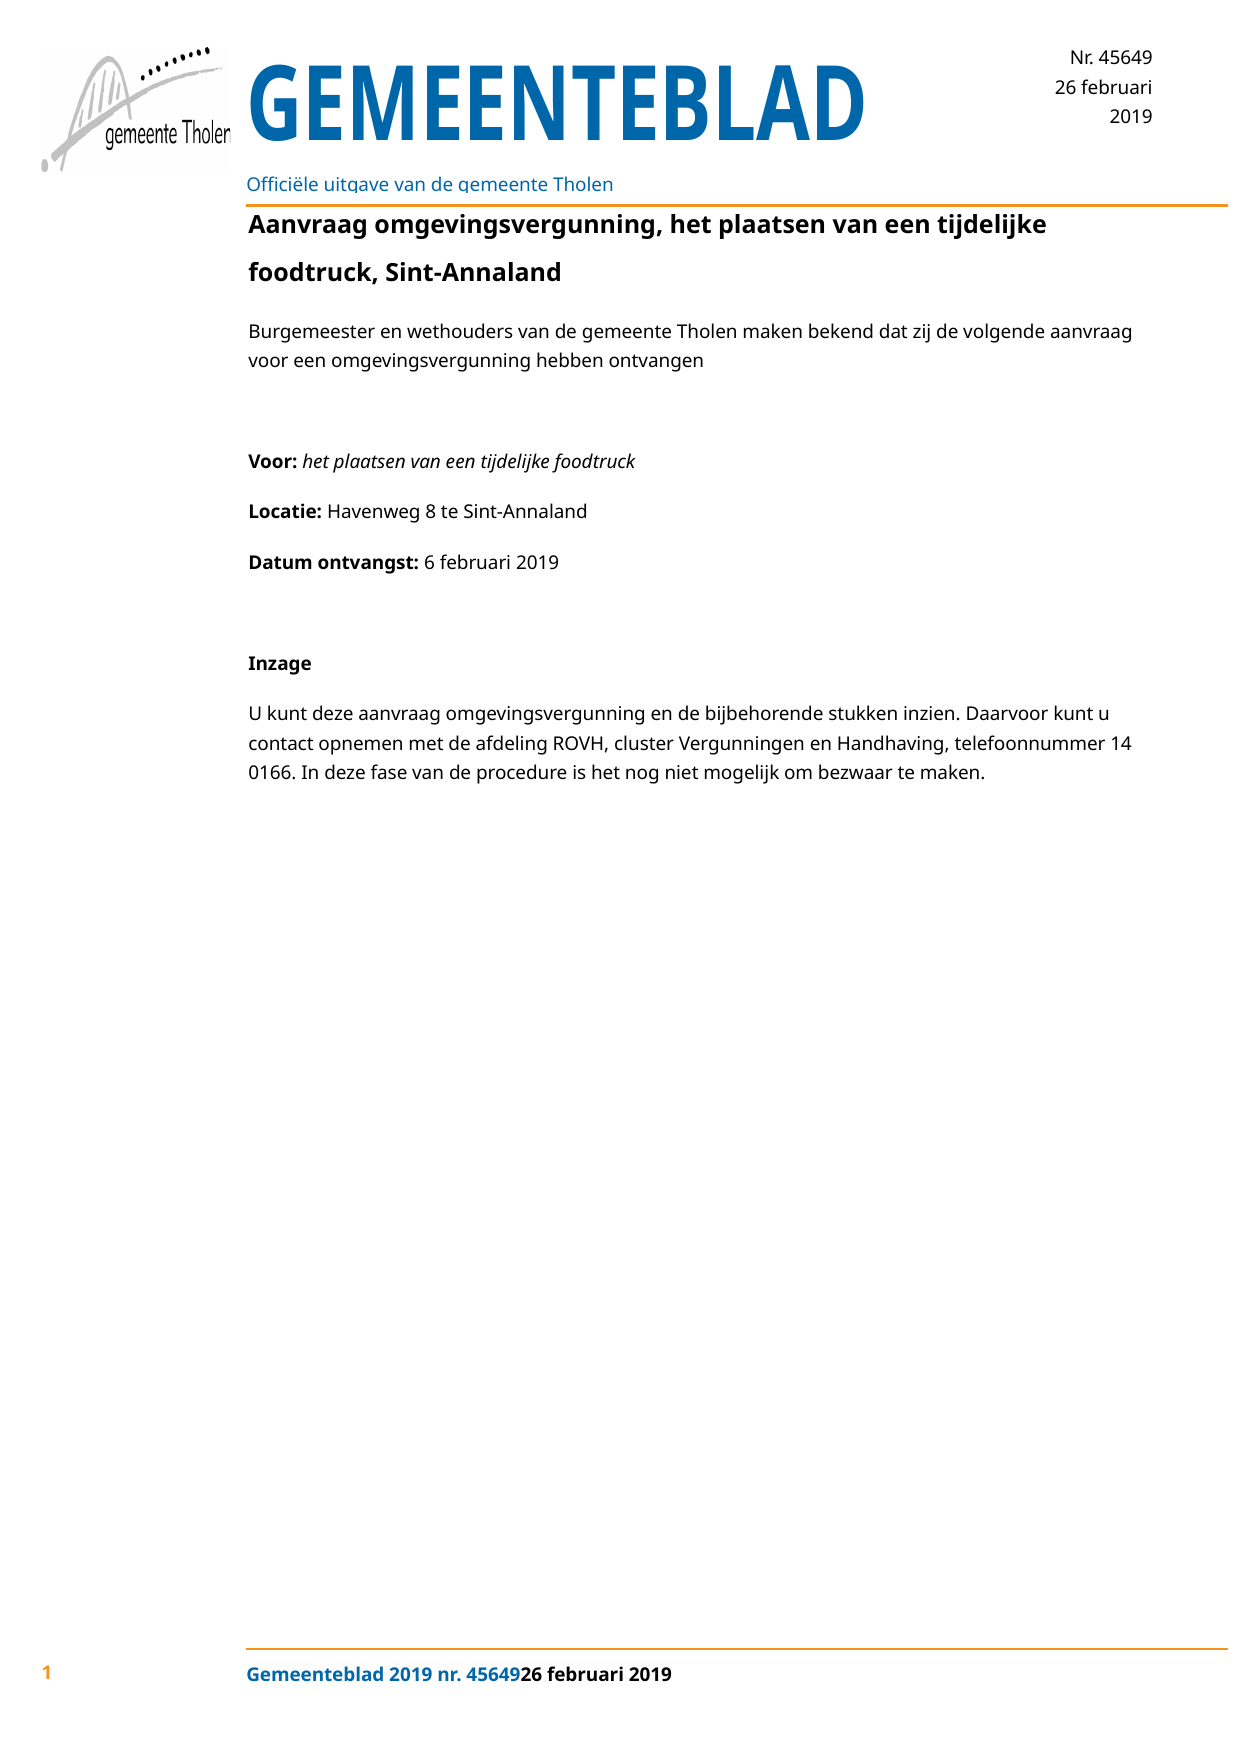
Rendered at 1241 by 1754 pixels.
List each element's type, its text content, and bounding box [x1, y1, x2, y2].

picture [41, 47, 231, 172]
text Inzage [248, 650, 1152, 676]
text Aanvraag omgevingsvergunning, het plaatsen van een tijdelijke foodtruck, Sint-Annaland [248, 207, 1152, 288]
text Locatie: Havenweg 8 te Sint-Annaland [248, 499, 1152, 524]
text Voor: het plaatsen van een tijdelijke foodtruck [248, 448, 1152, 474]
text U kunt deze aanvraag omgevingsvergunning en de bijbehorende stukken inzien. Daarvoor kunt u contact opnemen met de afdeling ROVH, cluster Vergunningen en Handhaving, telefoonnummer 14 0166. In deze fase van de procedure is het nog niet mogelijk om bezwaar te maken. [248, 700, 1152, 785]
text Datum ontvangst: 6 februari 2019 [248, 549, 1152, 575]
text Burgemeester en wethouders van de gemeente Tholen maken bekend dat zij de volgende aanvraag voor een omgevingsvergunning hebben ontvangen [248, 318, 1152, 373]
